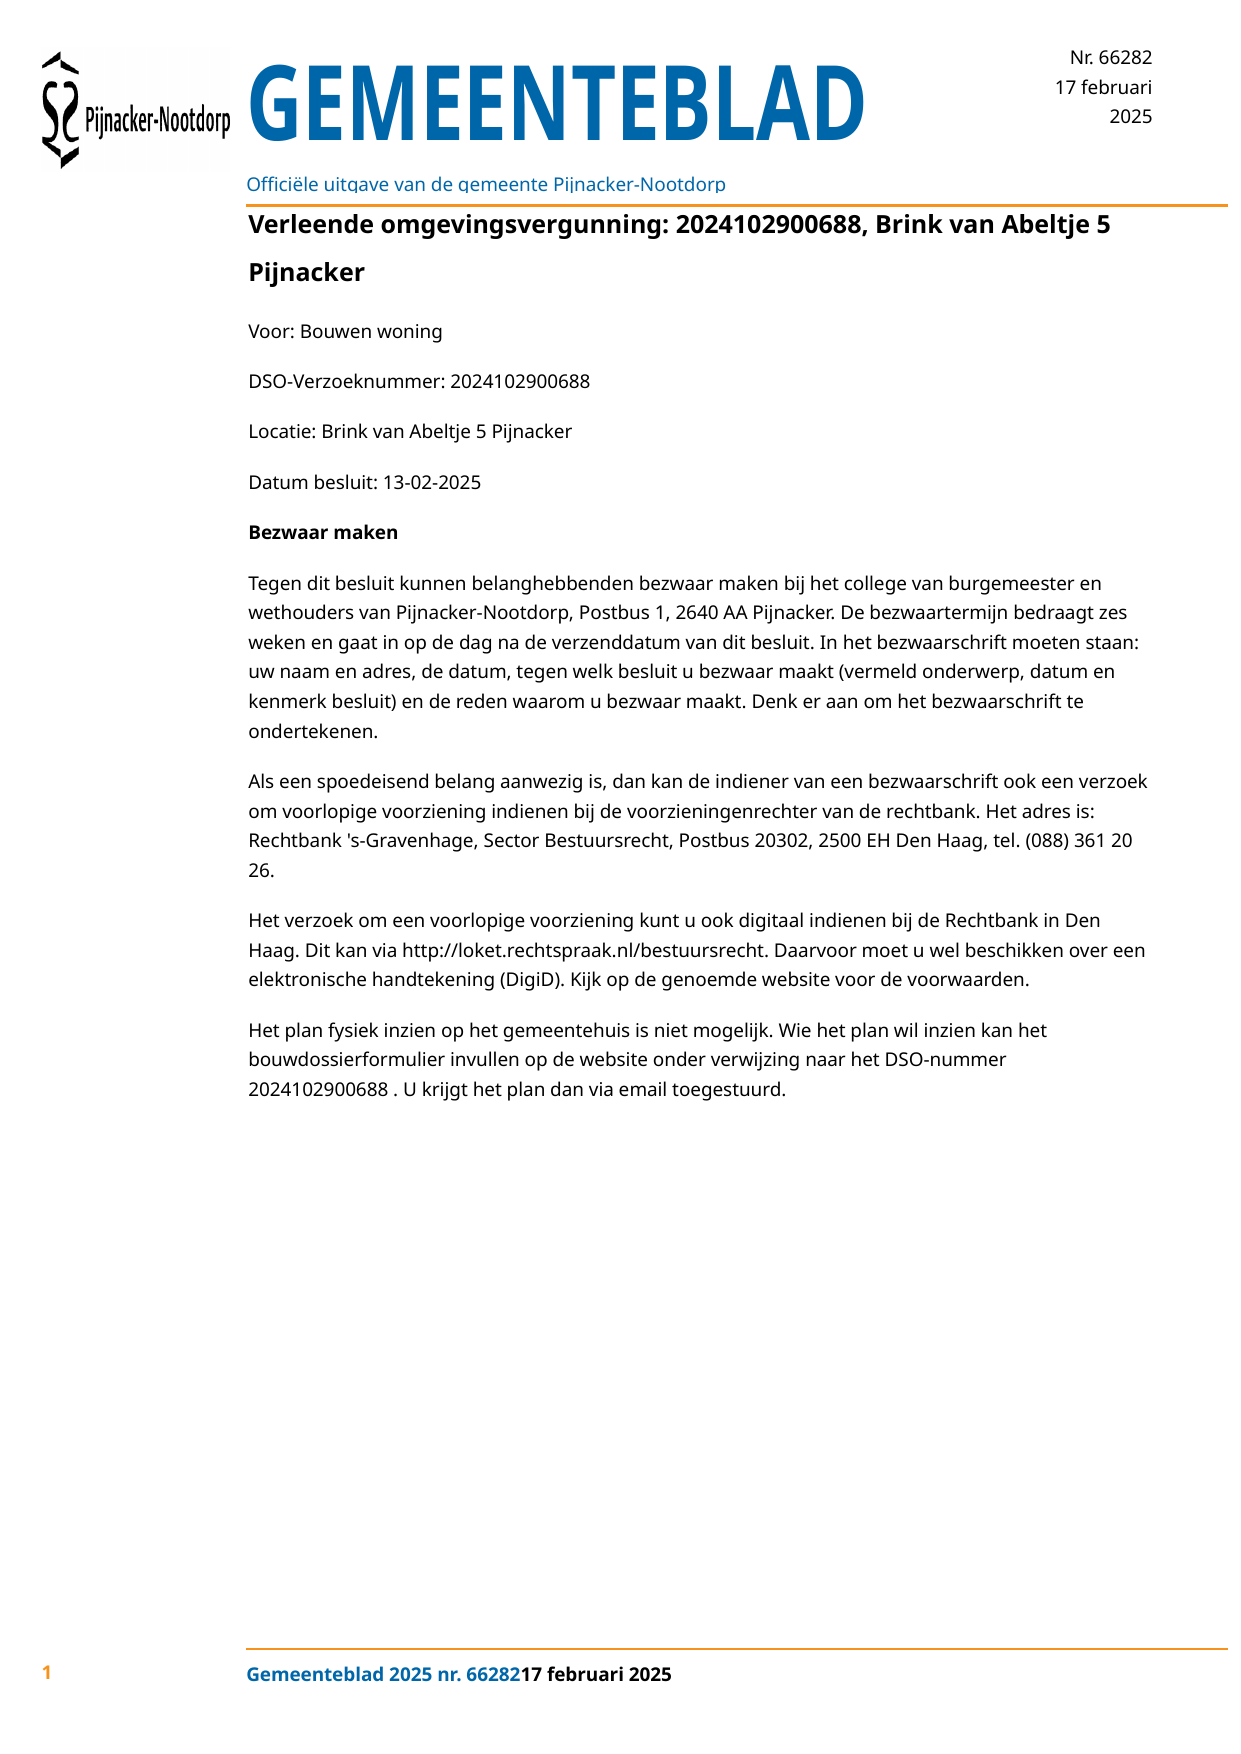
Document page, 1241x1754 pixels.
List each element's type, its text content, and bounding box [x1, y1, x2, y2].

text Voor: Bouwen woning [248, 318, 1152, 344]
text Het plan fysiek inzien op het gemeentehuis is niet mogelijk. Wie het plan wil inzien kan het bouwdossierformulier invullen op de website onder verwijzing naar het DSO-nummer 2024102900688 . U krijgt het plan dan via email toegestuurd. [248, 1017, 1152, 1102]
text Verleende omgevingsvergunning: 2024102900688, Brink van Abeltje 5 Pijnacker [248, 207, 1152, 288]
picture [41, 47, 231, 172]
text Tegen dit besluit kunnen belanghebbenden bezwaar maken bij het college van burgemeester en wethouders van Pijnacker-Nootdorp, Postbus 1, 2640 AA Pijnacker. De bezwaartermijn bedraagt zes weken en gaat in op de dag na de verzenddatum van dit besluit. In het bezwaarschrift moeten staan: uw naam en adres, de datum, tegen welk besluit u bezwaar maakt (vermeld onderwerp, datum en kenmerk besluit) en de reden waarom u bezwaar maakt. Denk er aan om het bezwaarschrift te ondertekenen. [248, 570, 1152, 744]
text Bezwaar maken [248, 519, 1152, 545]
text Het verzoek om een voorlopige voorziening kunt u ook digitaal indienen bij de Rechtbank in Den Haag. Dit kan via http://loket.rechtspraak.nl/bestuursrecht. Daarvoor moet u wel beschikken over een elektronische handtekening (DigiD). Kijk op de genoemde website voor de voorwaarden. [248, 907, 1152, 992]
text Als een spoedeisend belang aanwezig is, dan kan de indiener van een bezwaarschrift ook een verzoek om voorlopige voorziening indienen bij de voorzieningenrechter van de rechtbank. Het adres is: Rechtbank 's-Gravenhage, Sector Bestuursrecht, Postbus 20302, 2500 EH Den Haag, tel. (088) 361 20 26. [248, 768, 1152, 883]
text Locatie: Brink van Abeltje 5 Pijnacker [248, 419, 1152, 444]
text Datum besluit: 13-02-2025 [248, 469, 1152, 495]
text DSO-Verzoeknummer: 2024102900688 [248, 368, 1152, 394]
